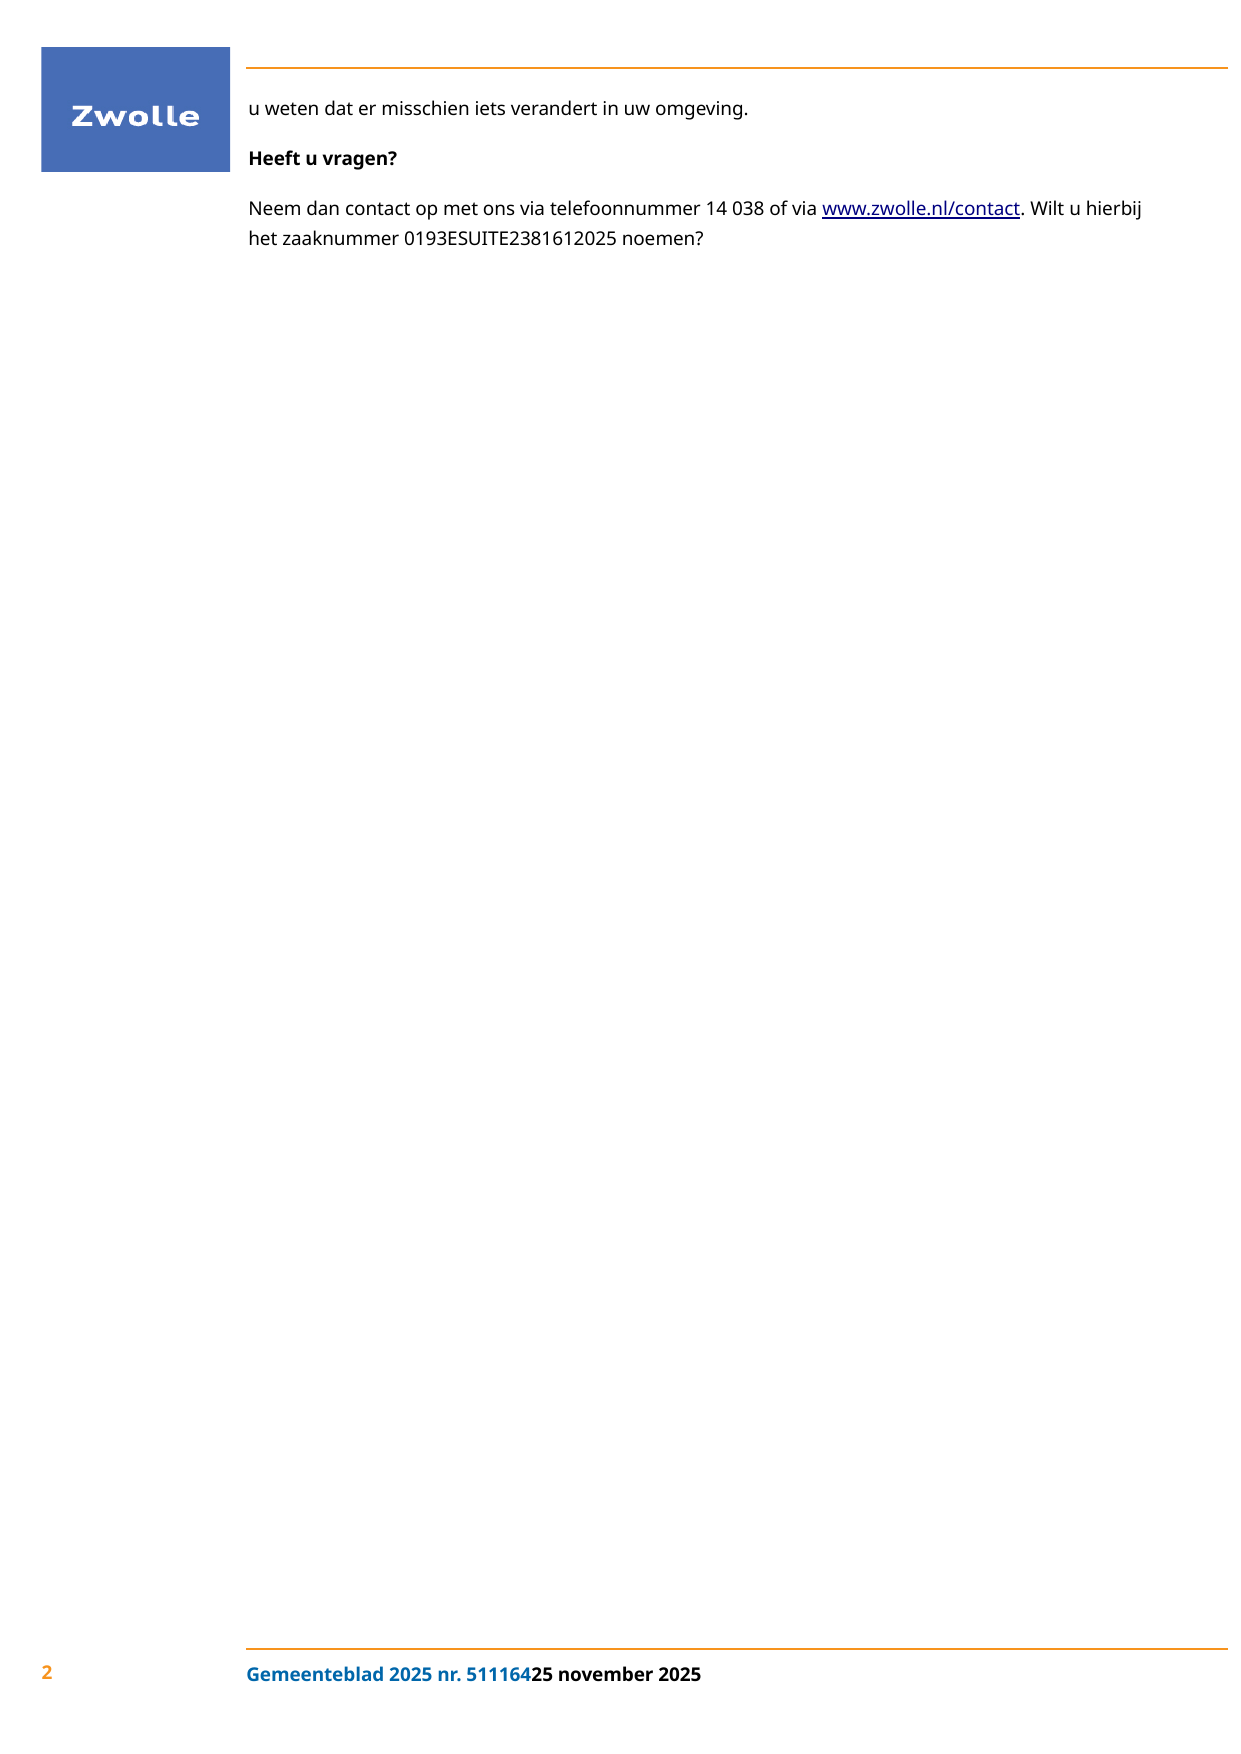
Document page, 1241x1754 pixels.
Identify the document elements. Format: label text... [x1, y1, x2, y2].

text Heeft u vragen? [248, 145, 1152, 171]
text Neem dan contact op met ons via telefoonnummer 14 038 of via www.zwolle.nl/contact. Wilt u hierbij het zaaknummer 0193ESUITE2381612025 noemen? [248, 196, 1152, 251]
text u weten dat er misschien iets verandert in uw omgeving. [248, 95, 1152, 121]
picture [41, 47, 231, 172]
